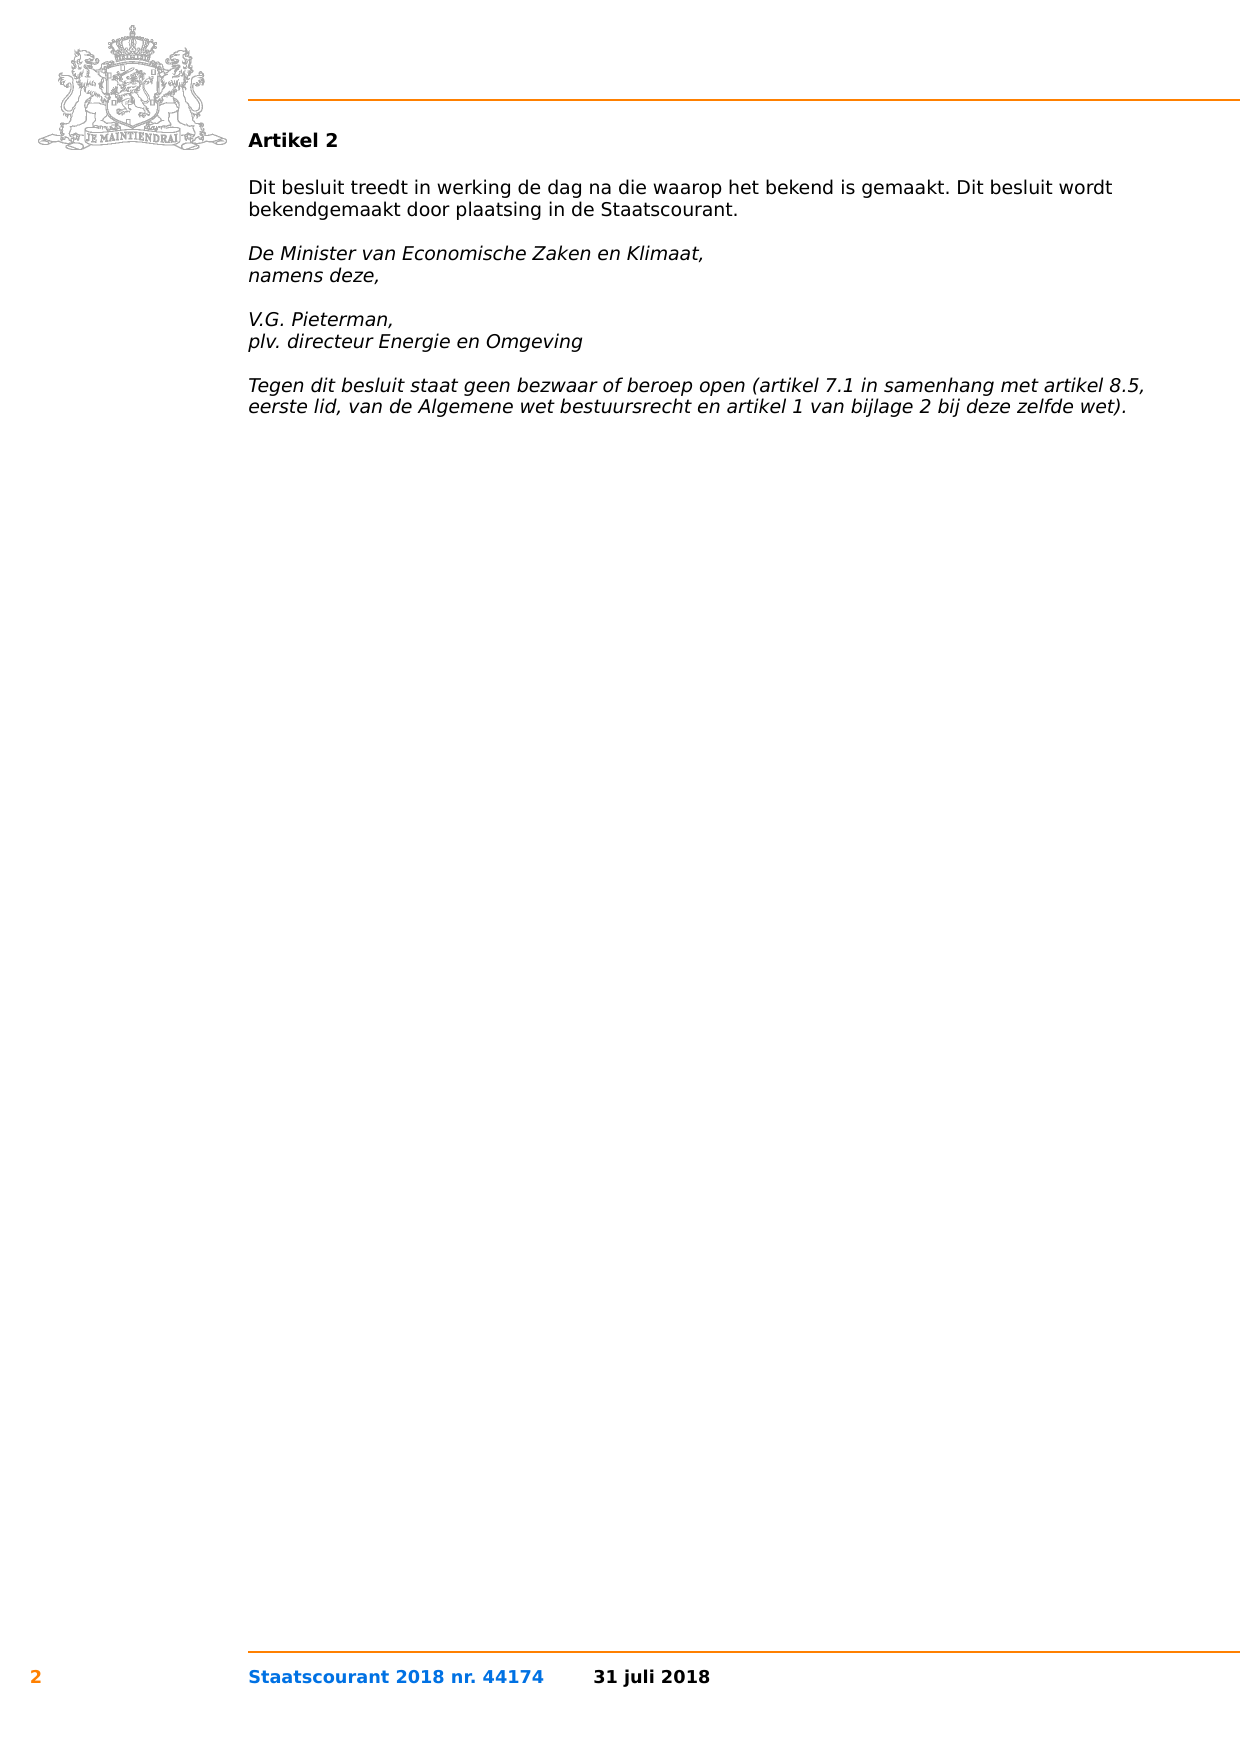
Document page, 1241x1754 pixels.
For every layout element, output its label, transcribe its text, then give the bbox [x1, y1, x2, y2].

subtitle Artikel 2 [248, 130, 1163, 152]
text Tegen dit besluit staat geen bezwaar of beroep open (artikel 7.1 in samenhang met artikel 8.5, eerste lid, van de Algemene wet bestuursrecht en artikel 1 van bijlage 2 bij deze zelfde wet). [248, 374, 1163, 418]
text Dit besluit treedt in werking de dag na die waarop het bekend is gemaakt. Dit besluit wordt bekendgemaakt door plaatsing in de Staatscourant. [248, 177, 1163, 221]
picture [38, 25, 227, 150]
text De Minister van Economische Zaken en Klimaat, namens deze, V.G. Pieterman, plv. directeur Energie en Omgeving [248, 243, 1163, 353]
